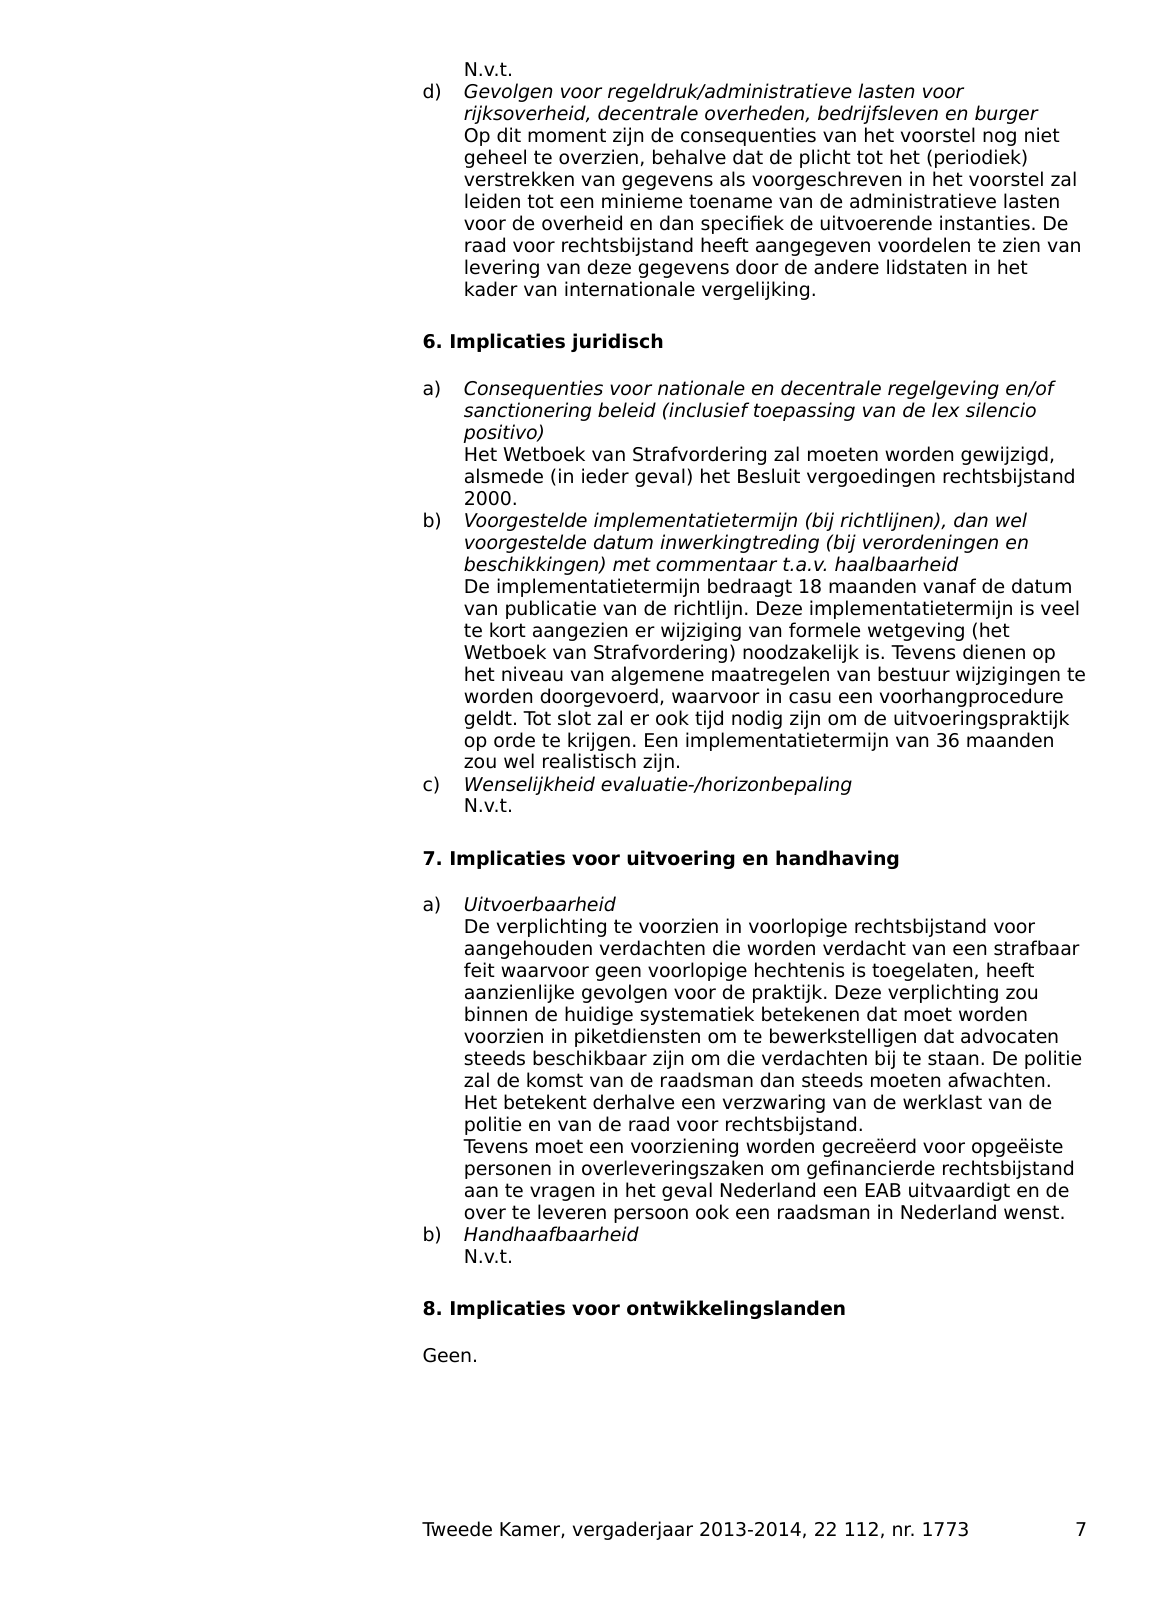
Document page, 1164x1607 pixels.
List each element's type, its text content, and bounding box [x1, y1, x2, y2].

text b) Handhaafbaarheid [422, 1224, 1087, 1246]
text Geen. [422, 1345, 1087, 1367]
text De verplichting te voorzien in voorlopige rechtsbijstand voor aangehouden verdachten die worden verdacht van een strafbaar feit waarvoor geen voorlopige hechtenis is toegelaten, heeft aanzienlijke gevolgen voor de praktijk. Deze verplichting zou binnen de huidige systematiek betekenen dat moet worden voorzien in piketdiensten om te bewerkstelligen dat advocaten steeds beschikbaar zijn om die verdachten bij te staan. De politie zal de komst van de raadsman dan steeds moeten afwachten. Het betekent derhalve een verzwaring van de werklast van de politie en van de raad voor rechtsbijstand. [464, 916, 1087, 1136]
text a) Uitvoerbaarheid [422, 894, 1087, 916]
text c) Wenselijkheid evaluatie-/horizonbepaling [422, 773, 1087, 795]
text d) Gevolgen voor regeldruk/administratieve lasten voor rijksoverheid, decentrale overheden, bedrijfsleven en burger [422, 81, 1087, 125]
subtitle 8. Implicaties voor ontwikkelingslanden [422, 1298, 1087, 1320]
text Het Wetboek van Strafvordering zal moeten worden gewijzigd, alsmede (in ieder geval) het Besluit vergoedingen rechtsbijstand 2000. [464, 444, 1087, 510]
text N.v.t. [464, 59, 1087, 81]
text N.v.t. [464, 1246, 1087, 1268]
text Op dit moment zijn de consequenties van het voorstel nog niet geheel te overzien, behalve dat de plicht tot het (periodiek) verstrekken van gegevens als voorgeschreven in het voorstel zal leiden tot een minieme toename van de administratieve lasten voor de overheid en dan specifiek de uitvoerende instanties. De raad voor rechtsbijstand heeft aangegeven voordelen te zien van levering van deze gegevens door de andere lidstaten in het kader van internationale vergelijking. [464, 125, 1087, 301]
subtitle 6. Implicaties juridisch [422, 331, 1087, 353]
text a) Consequenties voor nationale en decentrale regelgeving en/of sanctionering beleid (inclusief toepassing van de lex silencio positivo) [422, 378, 1087, 444]
subtitle 7. Implicaties voor uitvoering en handhaving [422, 847, 1087, 869]
text Tevens moet een voorziening worden gecreëerd voor opgeëiste personen in overleveringszaken om gefinancierde rechtsbijstand aan te vragen in het geval Nederland een EAB uitvaardigt en de over te leveren persoon ook een raadsman in Nederland wenst. [464, 1136, 1087, 1224]
text N.v.t. [464, 795, 1087, 817]
text b) Voorgestelde implementatietermijn (bij richtlijnen), dan wel voorgestelde datum inwerkingtreding (bij verordeningen en beschikkingen) met commentaar t.a.v. haalbaarheid [422, 510, 1087, 576]
text De implementatietermijn bedraagt 18 maanden vanaf de datum van publicatie van de richtlijn. Deze implementatietermijn is veel te kort aangezien er wijziging van formele wetgeving (het Wetboek van Strafvordering) noodzakelijk is. Tevens dienen op het niveau van algemene maatregelen van bestuur wijzigingen te worden doorgevoerd, waarvoor in casu een voorhangprocedure geldt. Tot slot zal er ook tijd nodig zijn om de uitvoeringspraktijk op orde te krijgen. Een implementatietermijn van 36 maanden zou wel realistisch zijn. [464, 576, 1087, 773]
